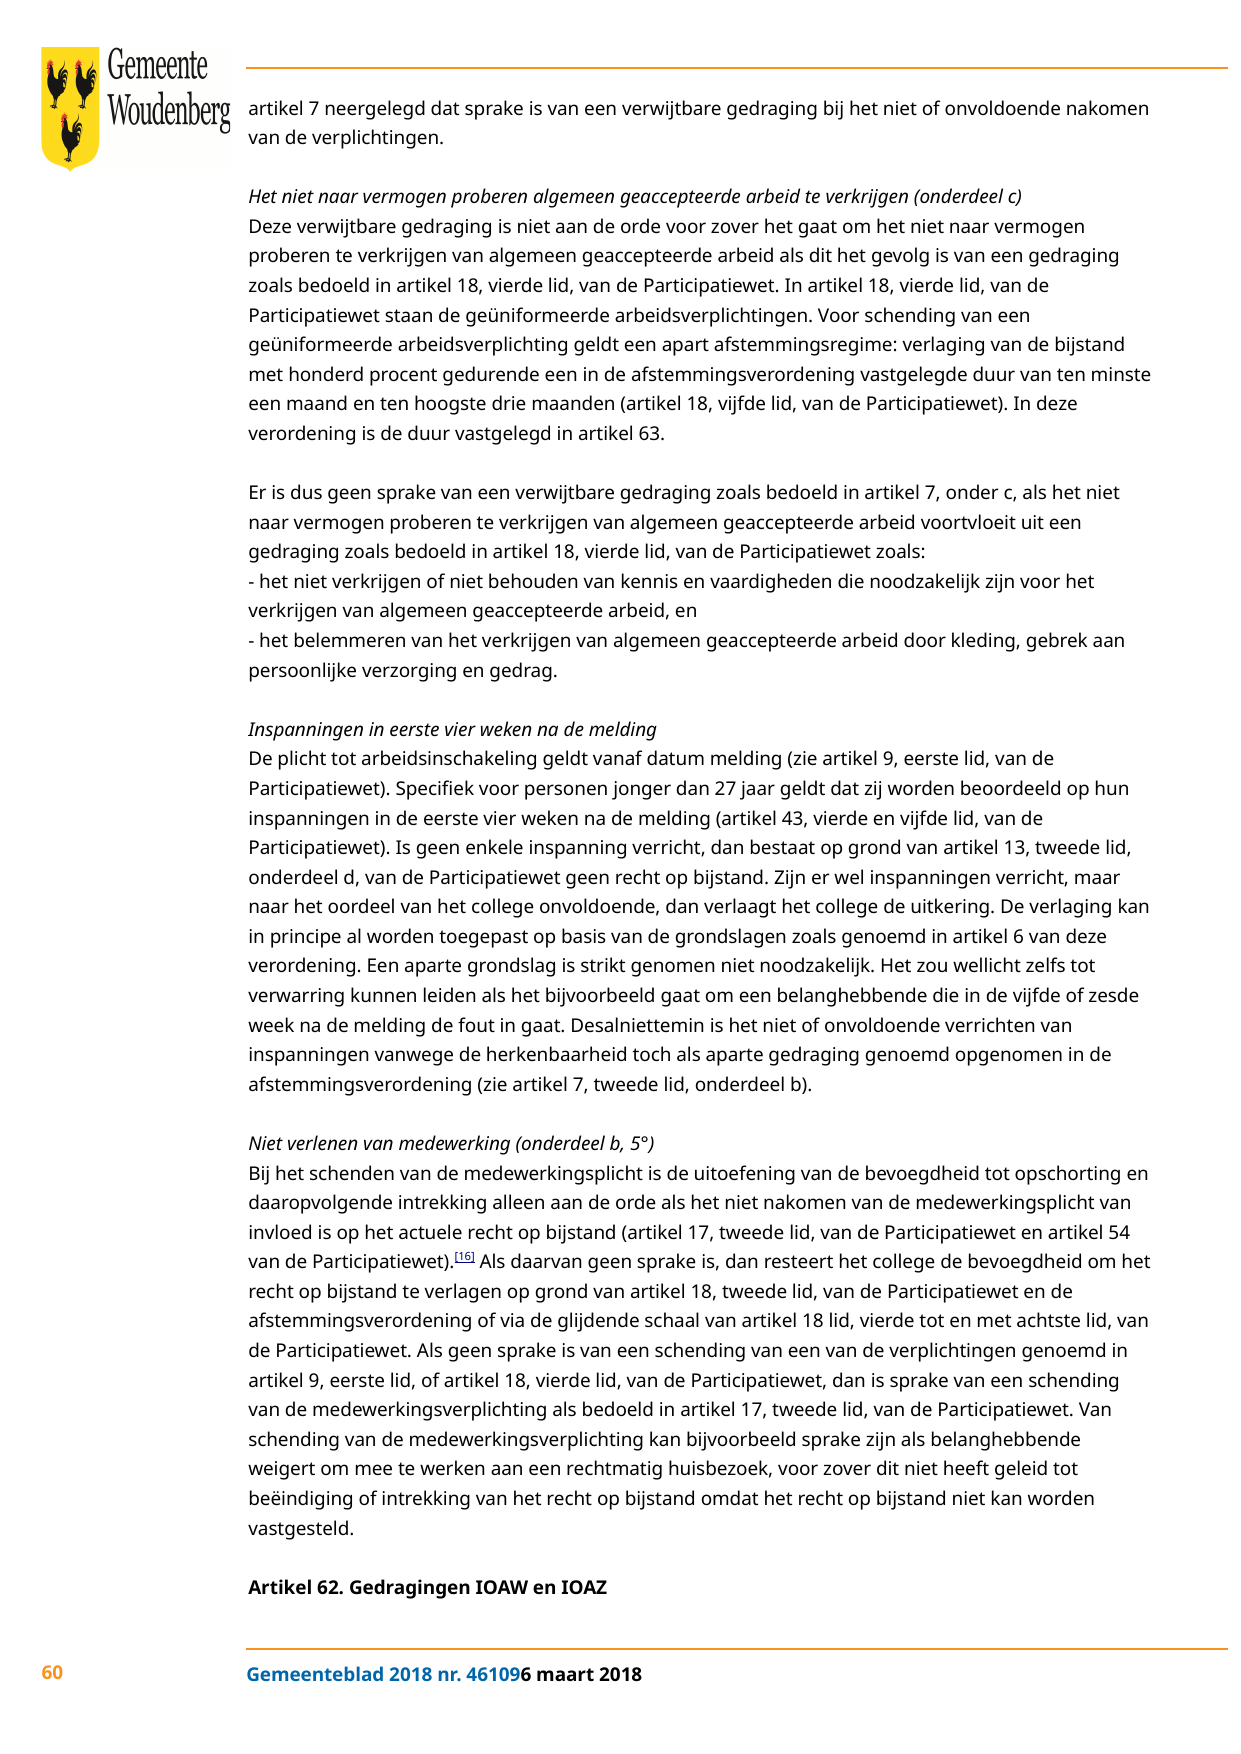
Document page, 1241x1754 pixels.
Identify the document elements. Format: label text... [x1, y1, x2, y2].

text Inspanningen in eerste vier weken na de melding [248, 716, 1152, 742]
text Het niet naar vermogen proberen algemeen geaccepteerde arbeid te verkrijgen (onderdeel c) [248, 183, 1152, 209]
text Bij het schenden van de medewerkingsplicht is de uitoefening van de bevoegdheid tot opschorting en daaropvolgende intrekking alleen aan de orde als het niet nakomen van de medewerkingsplicht van invloed is op het actuele recht op bijstand (artikel 17, tweede lid, van de Participatiewet en artikel 54 van de Participatiewet).[16] Als daarvan geen sprake is, dan resteert het college de bevoegdheid om het recht op bijstand te verlagen op grond van artikel 18, tweede lid, van de Participatiewet en de afstemmingsverordening of via de glijdende schaal van artikel 18 lid, vierde tot en met achtste lid, van de Participatiewet. Als geen sprake is van een schending van een van de verplichtingen genoemd in artikel 9, eerste lid, of artikel 18, vierde lid, van de Participatiewet, dan is sprake van een schending van de medewerkingsverplichting als bedoeld in artikel 17, tweede lid, van de Participatiewet. Van schending van de medewerkingsverplichting kan bijvoorbeeld sprake zijn als belanghebbende weigert om mee te werken aan een rechtmatig huisbezoek, voor zover dit niet heeft geleid tot beëindiging of intrekking van het recht op bijstand omdat het recht op bijstand niet kan worden vastgesteld. [248, 1160, 1152, 1541]
text artikel 7 neergelegd dat sprake is van een verwijtbare gedraging bij het niet of onvoldoende nakomen van de verplichtingen. [248, 95, 1152, 150]
text De plicht tot arbeidsinschakeling geldt vanaf datum melding (zie artikel 9, eerste lid, van de Participatiewet). Specifiek voor personen jonger dan 27 jaar geldt dat zij worden beoordeeld op hun inspanningen in de eerste vier weken na de melding (artikel 43, vierde en vijfde lid, van de Participatiewet). Is geen enkele inspanning verricht, dan bestaat op grond van artikel 13, tweede lid, onderdeel d, van de Participatiewet geen recht op bijstand. Zijn er wel inspanningen verricht, maar naar het oordeel van het college onvoldoende, dan verlaagt het college de uitkering. De verlaging kan in principe al worden toegepast op basis van de grondslagen zoals genoemd in artikel 6 van deze verordening. Een aparte grondslag is strikt genomen niet noodzakelijk. Het zou wellicht zelfs tot verwarring kunnen leiden als het bijvoorbeeld gaat om een belanghebbende die in de vijfde of zesde week na de melding de fout in gaat. Desalniettemin is het niet of onvoldoende verrichten van inspanningen vanwege de herkenbaarheid toch als aparte gedraging genoemd opgenomen in de afstemmingsverordening (zie artikel 7, tweede lid, onderdeel b). [248, 746, 1152, 1097]
text Artikel 62. Gedragingen IOAW en IOAZ [248, 1574, 1152, 1600]
picture [41, 47, 231, 172]
text Er is dus geen sprake van een verwijtbare gedraging zoals bedoeld in artikel 7, onder c, als het niet naar vermogen proberen te verkrijgen van algemeen geaccepteerde arbeid voortvloeit uit een gedraging zoals bedoeld in artikel 18, vierde lid, van de Participatiewet zoals: [248, 479, 1152, 564]
text Niet verlenen van medewerking (onderdeel b, 5°) [248, 1130, 1152, 1156]
text - het niet verkrijgen of niet behouden van kennis en vaardigheden die noodzakelijk zijn voor het verkrijgen van algemeen geaccepteerde arbeid, en [248, 568, 1152, 623]
text - het belemmeren van het verkrijgen van algemeen geaccepteerde arbeid door kleding, gebrek aan persoonlijke verzorging en gedrag. [248, 627, 1152, 683]
text Deze verwijtbare gedraging is niet aan de orde voor zover het gaat om het niet naar vermogen proberen te verkrijgen van algemeen geaccepteerde arbeid als dit het gevolg is van een gedraging zoals bedoeld in artikel 18, vierde lid, van de Participatiewet. In artikel 18, vierde lid, van de Participatiewet staan de geüniformeerde arbeidsverplichtingen. Voor schending van een geüniformeerde arbeidsverplichting geldt een apart afstemmingsregime: verlaging van de bijstand met honderd procent gedurende een in de afstemmingsverordening vastgelegde duur van ten minste een maand en ten hoogste drie maanden (artikel 18, vijfde lid, van de Participatiewet). In deze verordening is de duur vastgelegd in artikel 63. [248, 213, 1152, 446]
